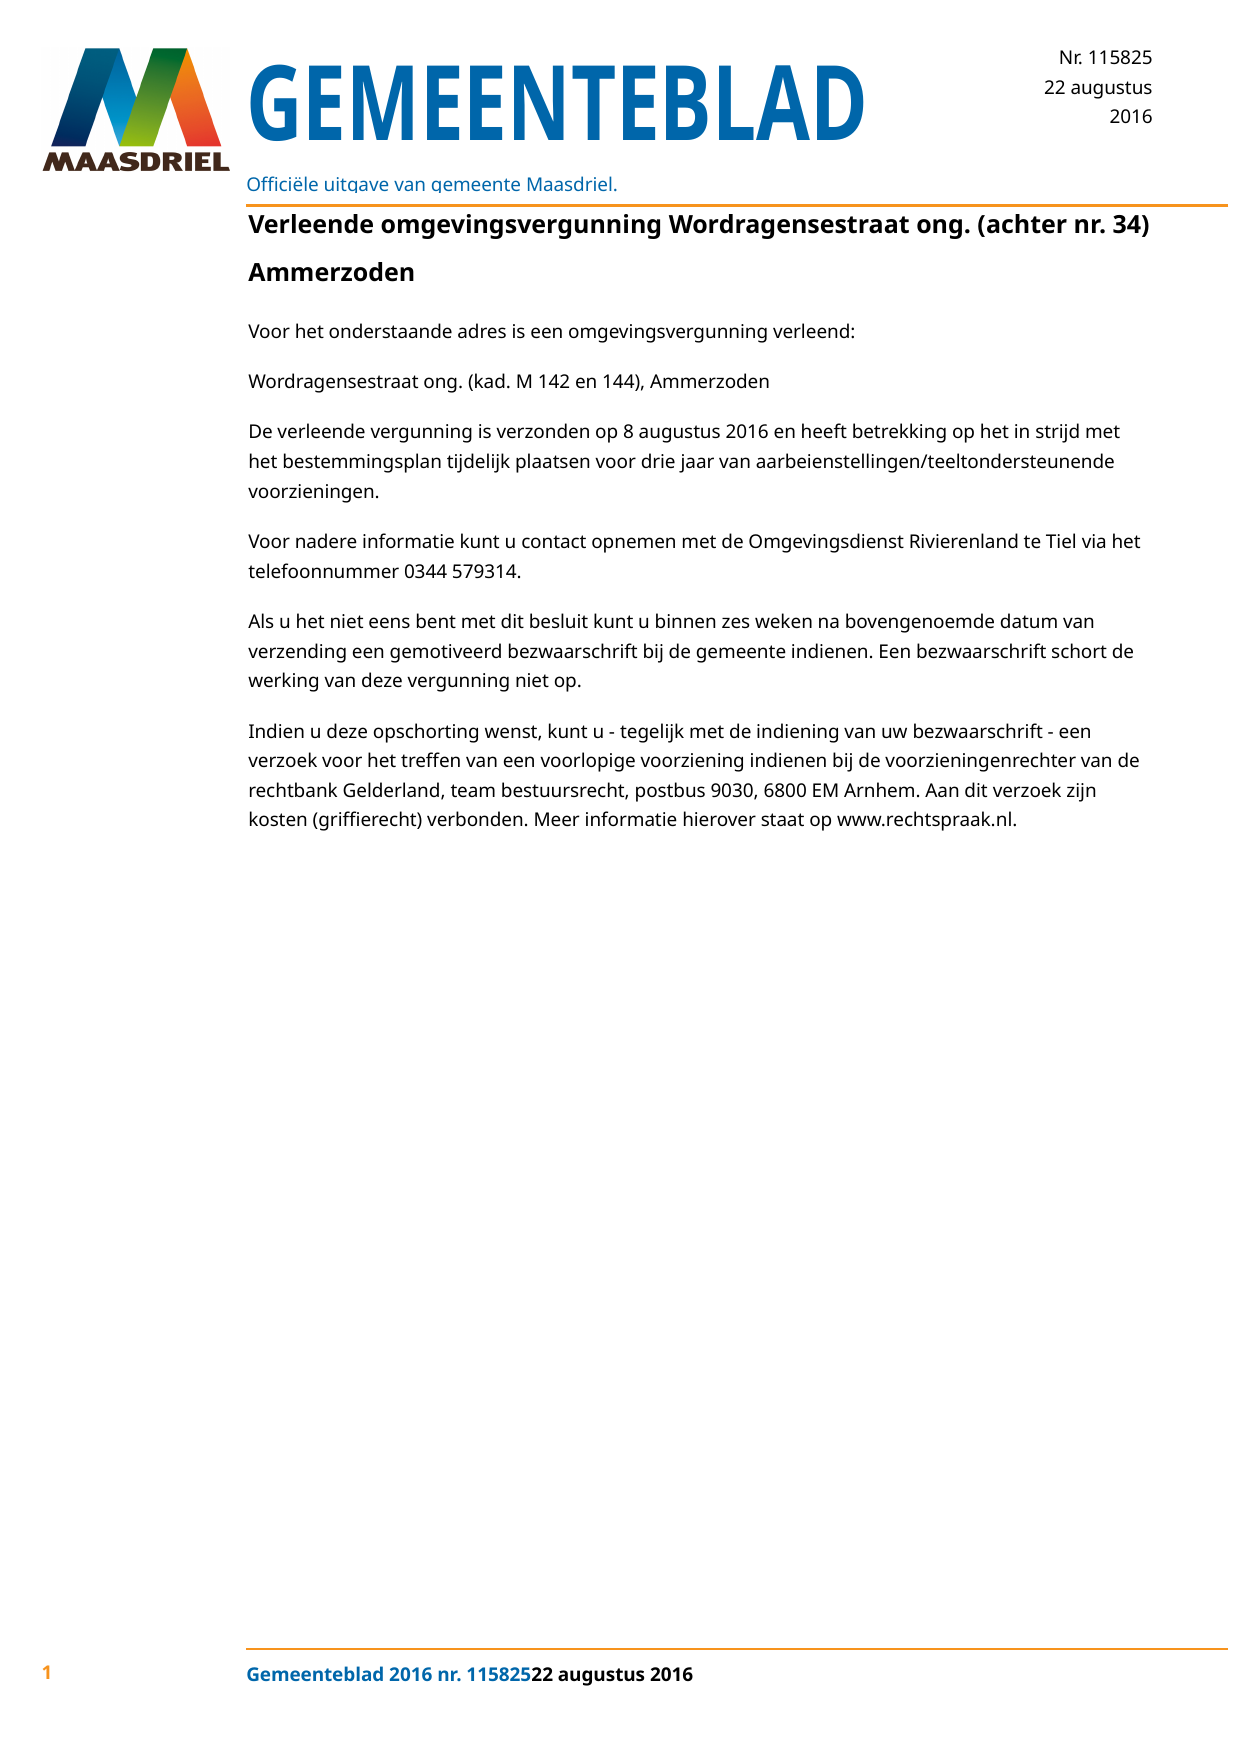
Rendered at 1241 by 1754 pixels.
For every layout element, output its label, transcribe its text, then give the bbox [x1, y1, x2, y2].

text De verleende vergunning is verzonden op 8 augustus 2016 en heeft betrekking op het in strijd met het bestemmingsplan tijdelijk plaatsen voor drie jaar van aarbeienstellingen/teeltondersteunende voorzieningen. [248, 419, 1152, 504]
text Voor nadere informatie kunt u contact opnemen met de Omgevingsdienst Rivierenland te Tiel via het telefoonnummer 0344 579314. [248, 528, 1152, 584]
text Verleende omgevingsvergunning Wordragensestraat ong. (achter nr. 34) Ammerzoden [248, 207, 1152, 288]
text Als u het niet eens bent met dit besluit kunt u binnen zes weken na bovengenoemde datum van verzending een gemotiveerd bezwaarschrift bij de gemeente indienen. Een bezwaarschrift schort de werking van deze vergunning niet op. [248, 608, 1152, 693]
text Indien u deze opschorting wenst, kunt u - tegelijk met de indiening van uw bezwaarschrift - een verzoek voor het treffen van een voorlopige voorziening indienen bij de voorzieningenrechter van de rechtbank Gelderland, team bestuursrecht, postbus 9030, 6800 EM Arnhem. Aan dit verzoek zijn kosten (griffierecht) verbonden. Meer informatie hierover staat op www.rechtspraak.nl. [248, 718, 1152, 832]
text Voor het onderstaande adres is een omgevingsvergunning verleend: [248, 318, 1152, 344]
picture [41, 47, 231, 172]
text Wordragensestraat ong. (kad. M 142 en 144), Ammerzoden [248, 368, 1152, 394]
